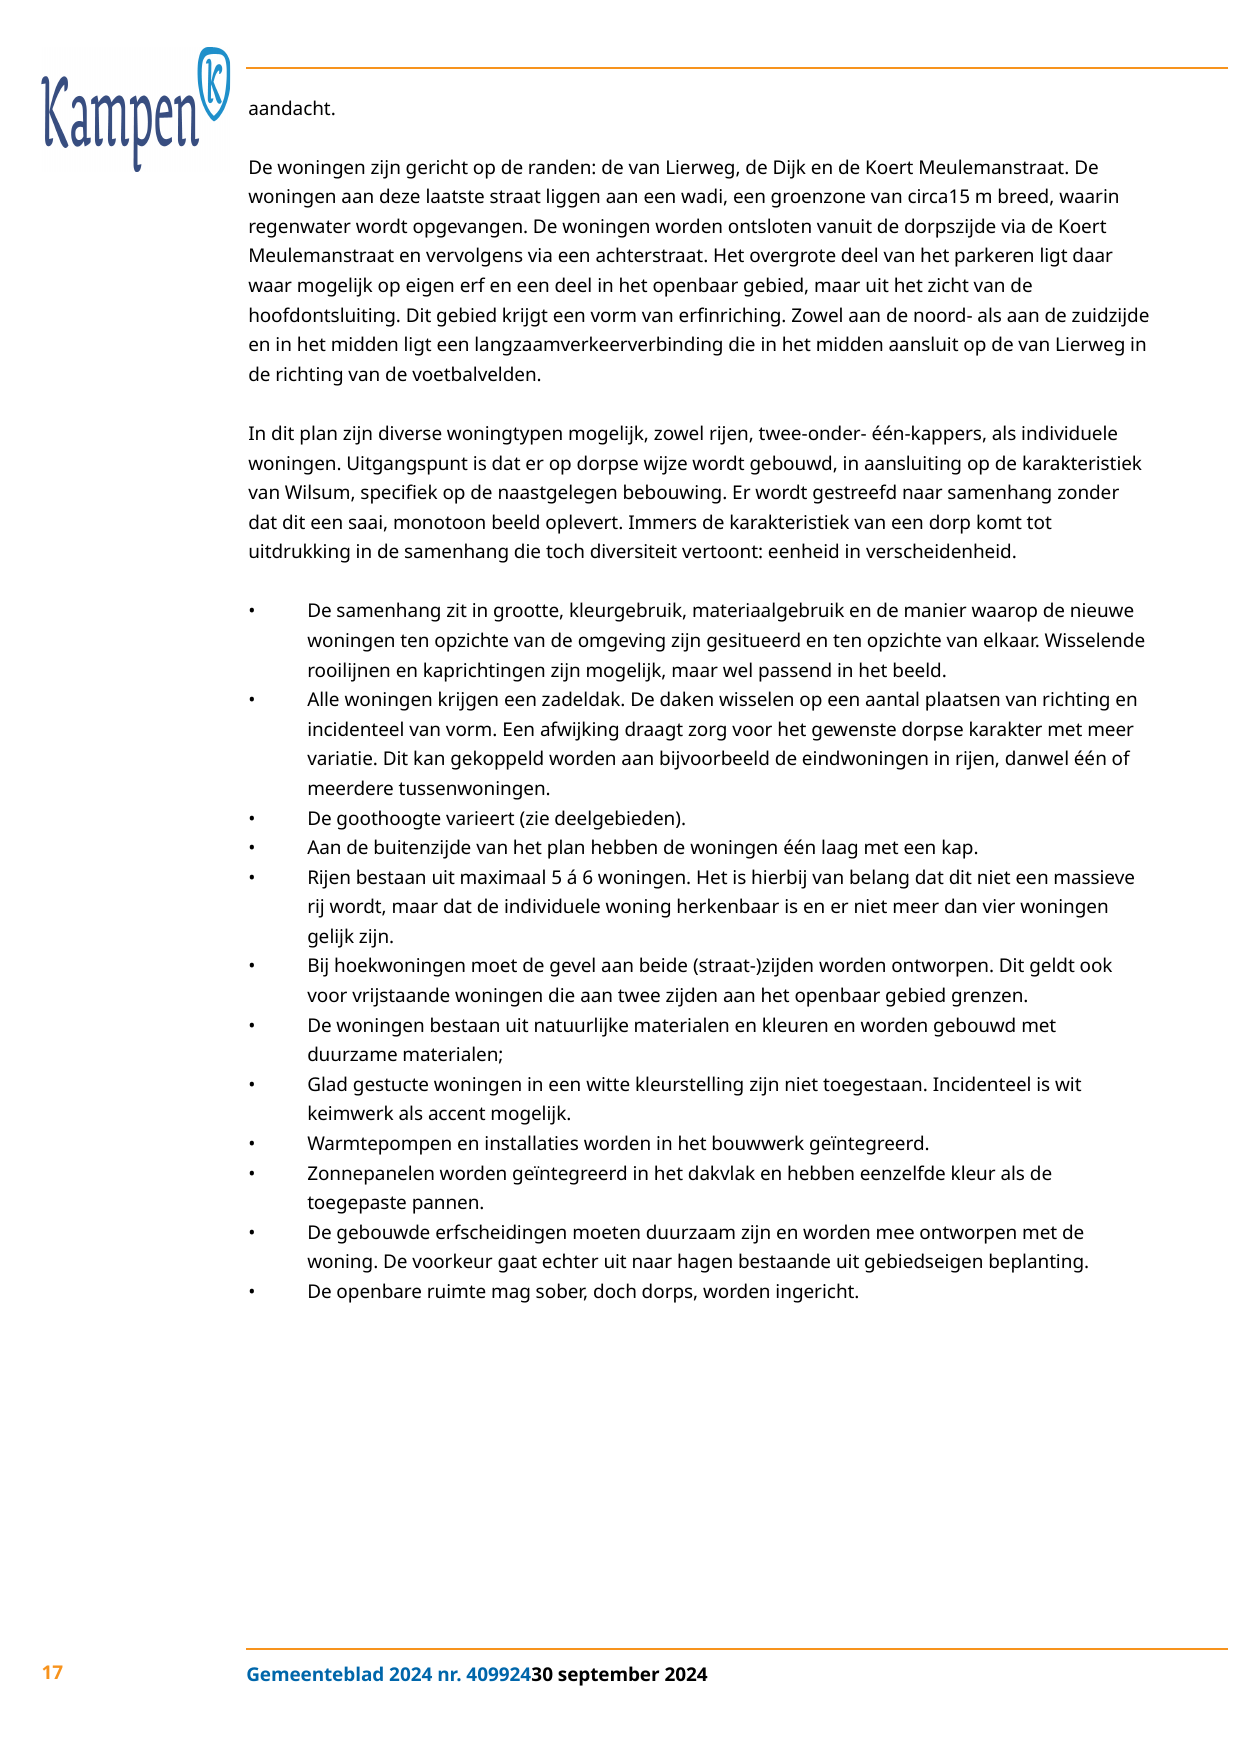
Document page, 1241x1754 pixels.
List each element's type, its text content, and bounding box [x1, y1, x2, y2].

list Glad gestucte woningen in een witte kleurstelling zijn niet toegestaan. Incidenteel is wit keimwerk als accent mogelijk. [248, 1071, 1152, 1126]
list Zonnepanelen worden geïntegreerd in het dakvlak en hebben eenzelfde kleur als de toegepaste pannen. [248, 1160, 1152, 1215]
list Alle woningen krijgen een zadeldak. De daken wisselen op een aantal plaatsen van richting en incidenteel van vorm. Een afwijking draagt zorg voor het gewenste dorpse karakter met meer variatie. Dit kan gekoppeld worden aan bijvoorbeeld de eindwoningen in rijen, danwel één of meerdere tussenwoningen. [248, 686, 1152, 801]
text aandacht. [248, 95, 1152, 121]
picture [41, 47, 231, 172]
list Warmtepompen en installaties worden in het bouwwerk geïntegreerd. [248, 1130, 1152, 1156]
text De woningen zijn gericht op de randen: de van Lierweg, de Dijk en de Koert Meulemanstraat. De woningen aan deze laatste straat liggen aan een wadi, een groenzone van circa15 m breed, waarin regenwater wordt opgevangen. De woningen worden ontsloten vanuit de dorpszijde via de Koert Meulemanstraat en vervolgens via een achterstraat. Het overgrote deel van het parkeren ligt daar waar mogelijk op eigen erf en een deel in het openbaar gebied, maar uit het zicht van de hoofdontsluiting. Dit gebied krijgt een vorm van erfinriching. Zowel aan de noord- als aan de zuidzijde en in het midden ligt een langzaamverkeerverbinding die in het midden aansluit op de van Lierweg in de richting van de voetbalvelden. [248, 154, 1152, 387]
list Bij hoekwoningen moet de gevel aan beide (straat-)zijden worden ontworpen. Dit geldt ook voor vrijstaande woningen die aan twee zijden aan het openbaar gebied grenzen. [248, 953, 1152, 1008]
text In dit plan zijn diverse woningtypen mogelijk, zowel rijen, twee-onder- één-kappers, als individuele woningen. Uitgangspunt is dat er op dorpse wijze wordt gebouwd, in aansluiting op de karakteristiek van Wilsum, specifiek op de naastgelegen bebouwing. Er wordt gestreefd naar samenhang zonder dat dit een saai, monotoon beeld oplevert. Immers de karakteristiek van een dorp komt tot uitdrukking in de samenhang die toch diversiteit vertoont: eenheid in verscheidenheid. [248, 420, 1152, 564]
list Rijen bestaan uit maximaal 5 á 6 woningen. Het is hierbij van belang dat dit niet een massieve rij wordt, maar dat de individuele woning herkenbaar is en er niet meer dan vier woningen gelijk zijn. [248, 864, 1152, 949]
list De gebouwde erfscheidingen moeten duurzaam zijn en worden mee ontworpen met de woning. De voorkeur gaat echter uit naar hagen bestaande uit gebiedseigen beplanting. [248, 1219, 1152, 1274]
list Aan de buitenzijde van het plan hebben de woningen één laag met een kap. [248, 834, 1152, 860]
list De woningen bestaan uit natuurlijke materialen en kleuren en worden gebouwd met duurzame materialen; [248, 1012, 1152, 1067]
list De openbare ruimte mag sober, doch dorps, worden ingericht. [248, 1278, 1152, 1304]
list De goothoogte varieert (zie deelgebieden). [248, 805, 1152, 831]
list De samenhang zit in grootte, kleurgebruik, materiaalgebruik en de manier waarop de nieuwe woningen ten opzichte van de omgeving zijn gesitueerd en ten opzichte van elkaar. Wisselende rooilijnen en kaprichtingen zijn mogelijk, maar wel passend in het beeld. [248, 598, 1152, 683]
